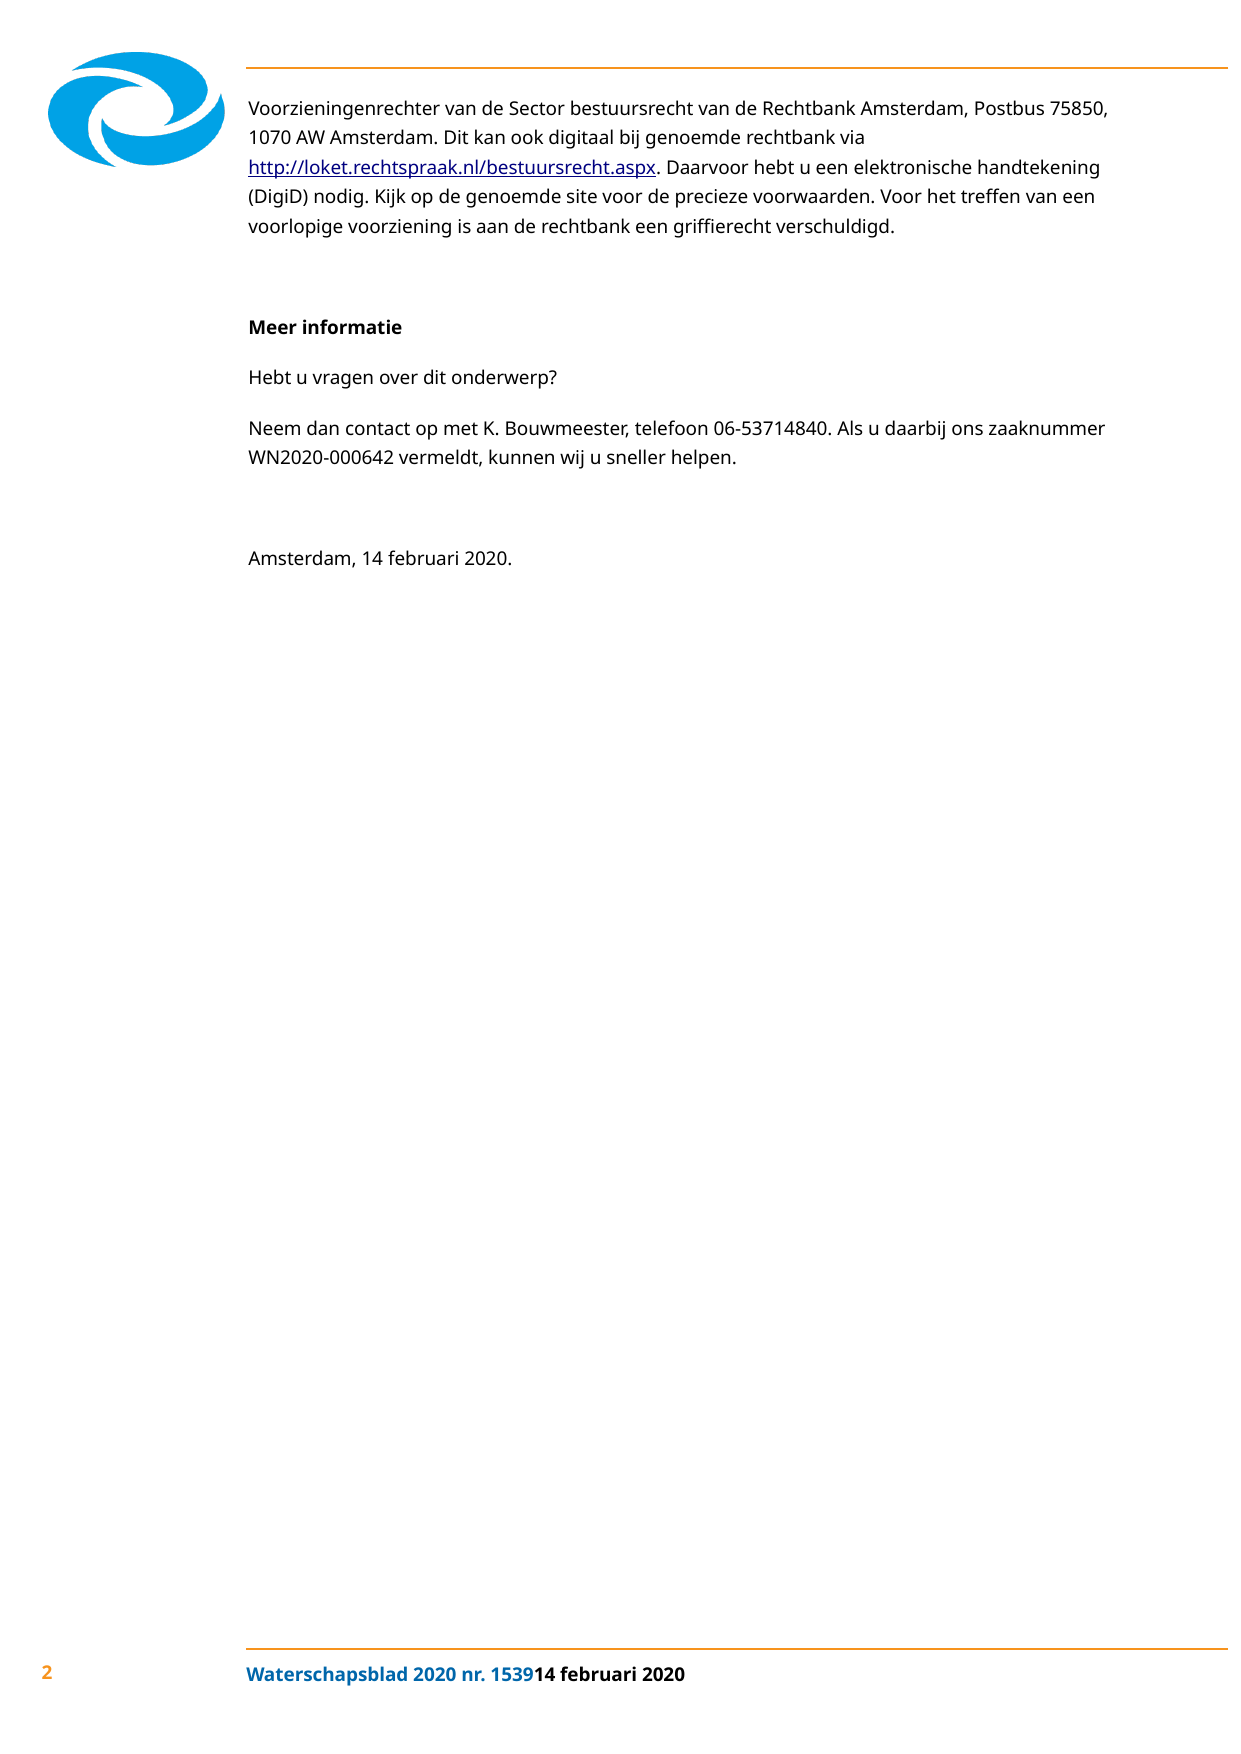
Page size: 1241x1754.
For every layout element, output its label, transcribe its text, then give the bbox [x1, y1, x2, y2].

text Neem dan contact op met K. Bouwmeester, telefoon 06-53714840. Als u daarbij ons zaaknummer WN2020-000642 vermeldt, kunnen wij u sneller helpen. [248, 415, 1152, 470]
text Amsterdam, 14 februari 2020. [248, 545, 1152, 571]
text Voorzieningenrechter van de Sector bestuursrecht van de Rechtbank Amsterdam, Postbus 75850, 1070 AW Amsterdam. Dit kan ook digitaal bij genoemde rechtbank via http://loket.rechtspraak.nl/bestuursrecht.aspx. Daarvoor hebt u een elektronische handtekening (DigiD) nodig. Kijk op de genoemde site voor de precieze voorwaarden. Voor het treffen van een voorlopige voorziening is aan de rechtbank een griffierecht verschuldigd. [248, 95, 1152, 239]
text Hebt u vragen over dit onderwerp? [248, 364, 1152, 390]
picture [41, 47, 231, 172]
text Meer informatie [248, 314, 1152, 340]
